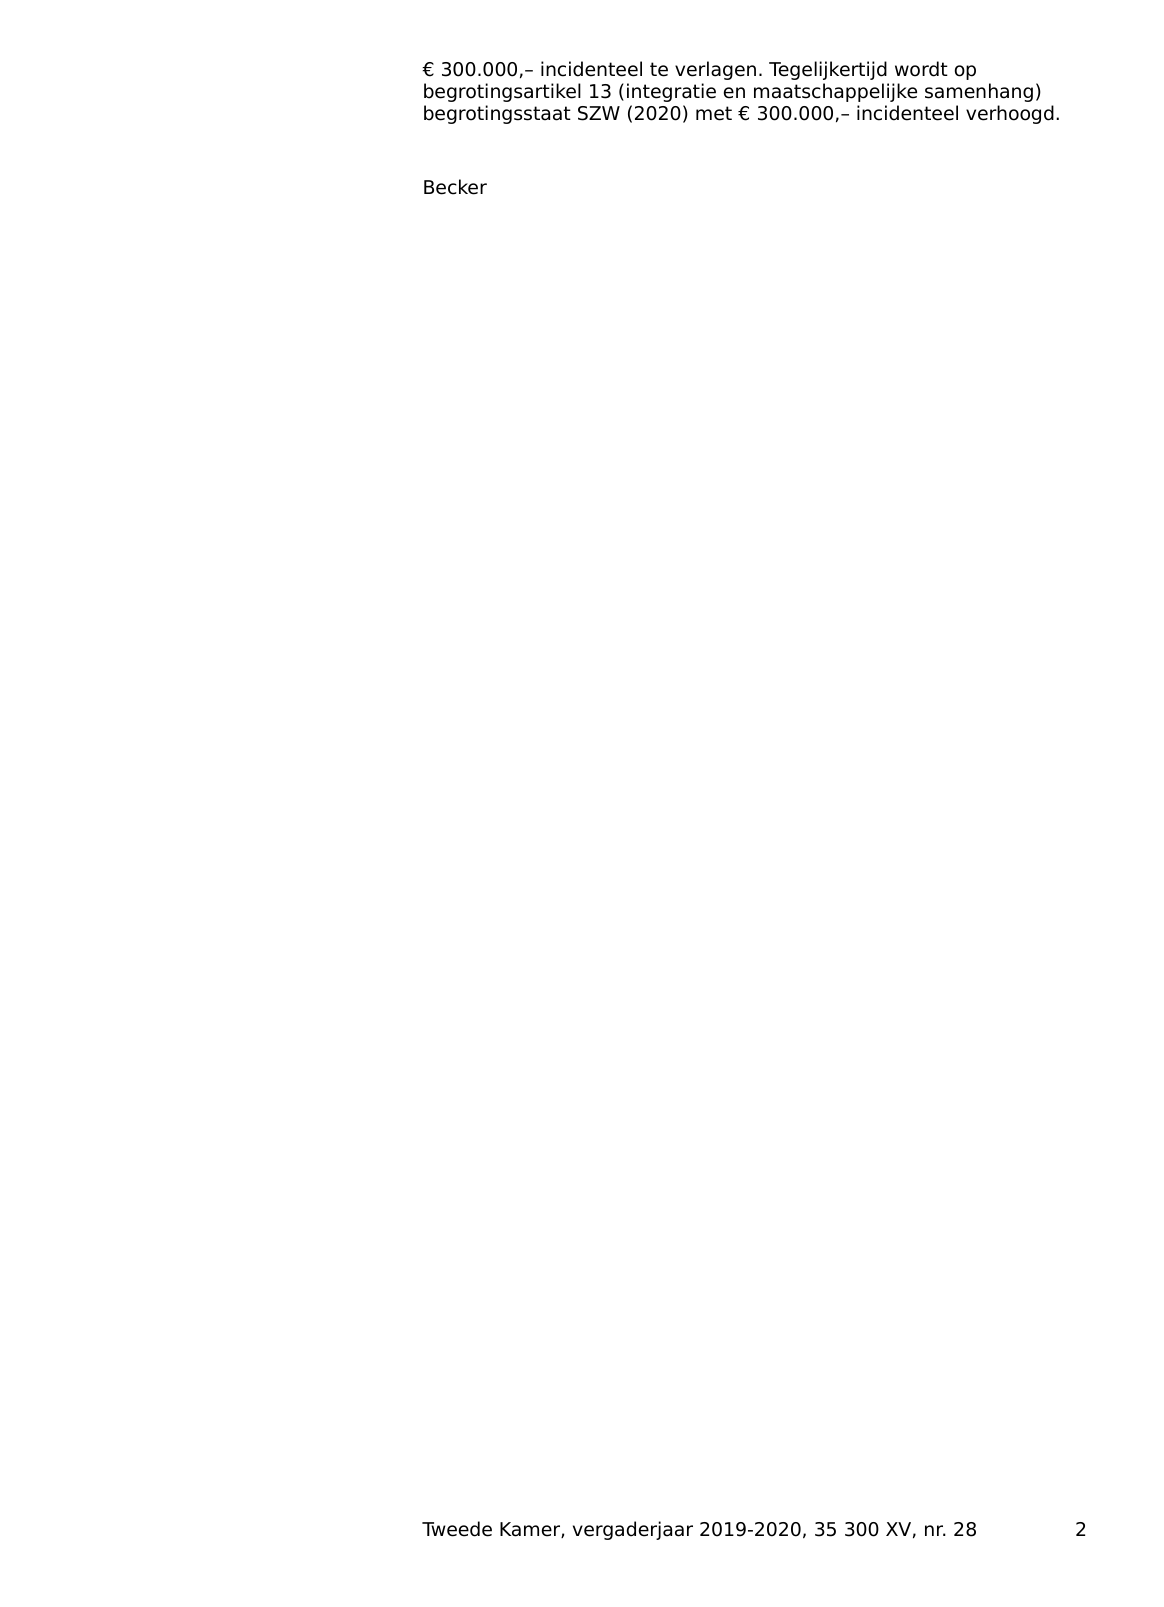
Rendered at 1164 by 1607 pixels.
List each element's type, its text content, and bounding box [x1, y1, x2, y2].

text Becker [422, 155, 1087, 199]
text € 300.000,– incidenteel te verlagen. Tegelijkertijd wordt op begrotingsartikel 13 (integratie en maatschappelijke samenhang) begrotingsstaat SZW (2020) met € 300.000,– incidenteel verhoogd. [422, 59, 1087, 125]
